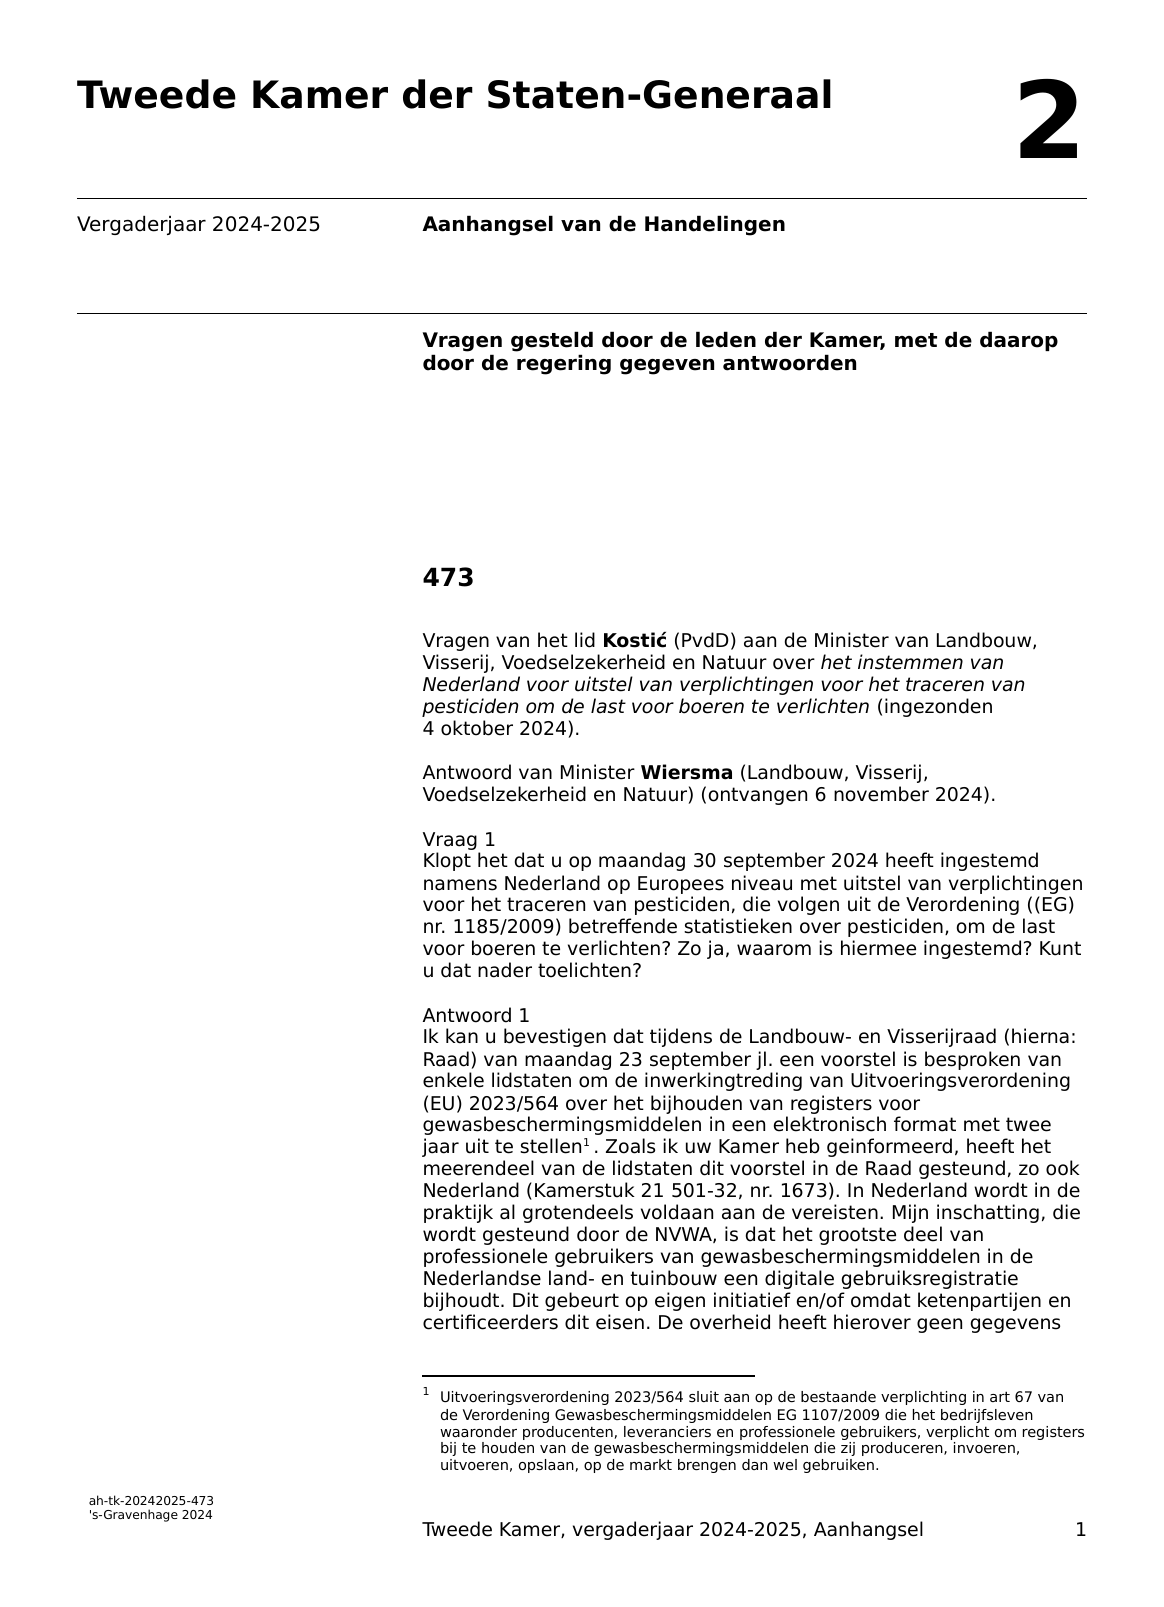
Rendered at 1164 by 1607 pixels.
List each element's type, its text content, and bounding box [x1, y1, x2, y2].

text Uitvoeringsverordening 2023/564 sluit aan op de bestaande verplichting in art 67 van de Verordening Gewasbeschermingsmiddelen EG 1107/2009 die het bedrijfsleven waaronder producenten, leveranciers en professionele gebruikers, verplicht om registers bij te houden van de gewasbeschermingsmiddelen die zij produceren, invoeren, uitvoeren, opslaan, op de markt brengen dan wel gebruiken. [422, 1385, 1087, 1474]
text Antwoord van Minister Wiersma (Landbouw, Visserij, Voedselzekerheid en Natuur) (ontvangen 6 november 2024). [422, 762, 1087, 806]
table_cell [77, 314, 422, 375]
table_cell Aanhangsel van de Handelingen [422, 199, 1087, 313]
text ah-tk-20242025-473 [88, 1494, 323, 1508]
text Vragen van het lid Kostić (PvdD) aan de Minister van Landbouw, Visserij, Voedselzekerheid en Natuur over het instemmen van Nederland voor uitstel van verplichtingen voor het traceren van pesticiden om de last voor boeren te verlichten (ingezonden 4 oktober 2024). [422, 630, 1087, 740]
table_cell Vergaderjaar 2024-2025 [77, 199, 422, 313]
table_cell Vragen gesteld door de leden der Kamer, met de daarop door de regering gegeven antwoorden [422, 314, 1087, 375]
text Vraag 1 [422, 828, 1087, 850]
text Antwoord 1 [422, 1004, 1087, 1026]
text 473 [422, 563, 1087, 592]
table_header 2 [886, 59, 1087, 198]
table_header Tweede Kamer der Staten-Generaal [77, 59, 886, 198]
text Klopt het dat u op maandag 30 september 2024 heeft ingestemd namens Nederland op Europees niveau met uitstel van verplichtingen voor het traceren van pesticiden, die volgen uit de Verordening ((EG) nr. 1185/2009) betreffende statistieken over pesticiden, om de last voor boeren te verlichten? Zo ja, waarom is hiermee ingestemd? Kunt u dat nader toelichten? [422, 850, 1087, 982]
text Ik kan u bevestigen dat tijdens de Landbouw- en Visserijraad (hierna: Raad) van maandag 23 september jl. een voorstel is besproken van enkele lidstaten om de inwerkingtreding van Uitvoeringsverordening (EU) 2023/564 over het bijhouden van registers voor gewasbeschermingsmiddelen in een elektronisch format met twee jaar uit te stellen. Zoals ik uw Kamer heb geinformeerd, heeft het meerendeel van de lidstaten dit voorstel in de Raad gesteund, zo ook Nederland (Kamerstuk 21 501-32, nr. 1673). In Nederland wordt in de praktijk al grotendeels voldaan aan de vereisten. Mijn inschatting, die wordt gesteund door de NVWA, is dat het grootste deel van professionele gebruikers van gewasbeschermingsmiddelen in de Nederlandse land- en tuinbouw een digitale gebruiksregistratie bijhoudt. Dit gebeurt op eigen initiatief en/of omdat ketenpartijen en certificeerders dit eisen. De overheid heeft hierover geen gegevens [422, 1026, 1087, 1334]
text 's-Gravenhage 2024 [88, 1508, 323, 1522]
